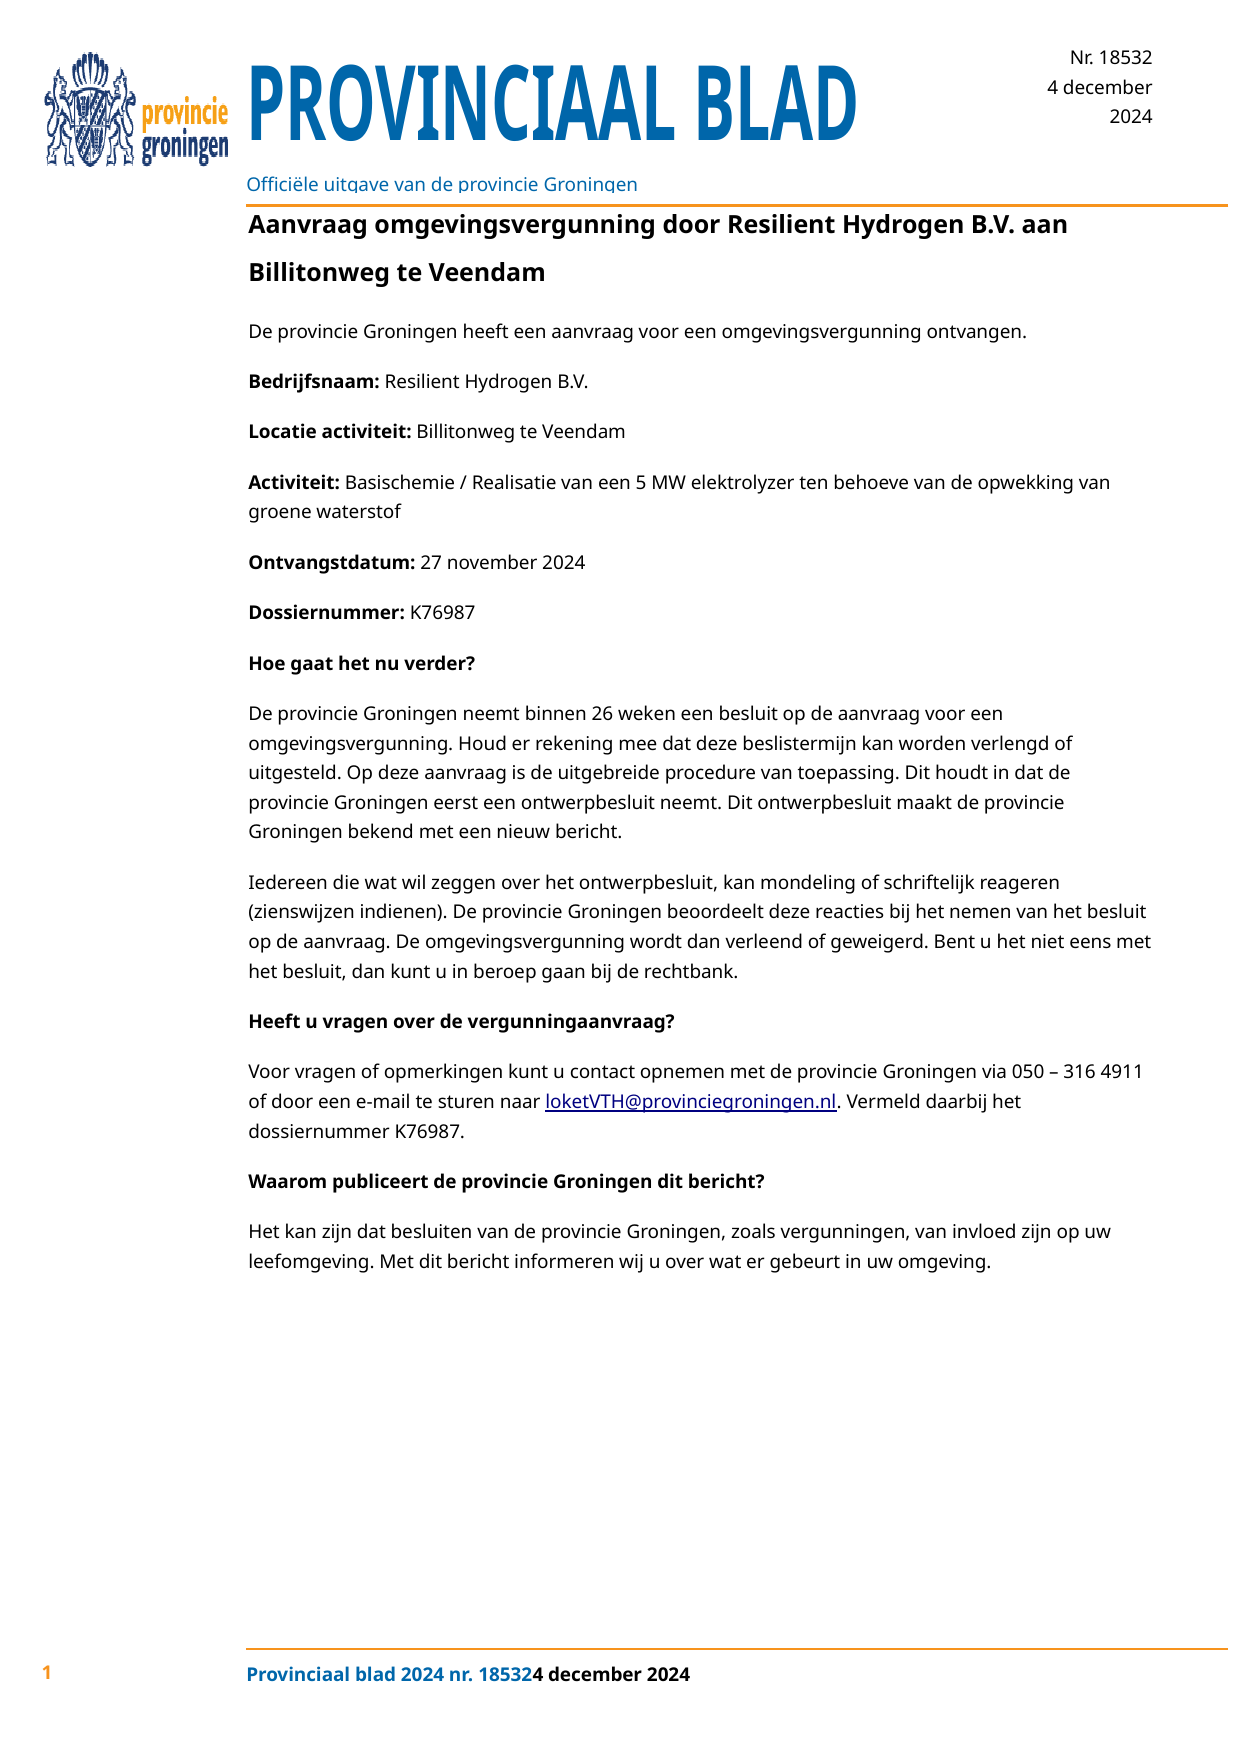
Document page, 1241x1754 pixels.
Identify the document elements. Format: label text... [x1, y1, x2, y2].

text Het kan zijn dat besluiten van de provincie Groningen, zoals vergunningen, van invloed zijn op uw leefomgeving. Met dit bericht informeren wij u over wat er gebeurt in uw omgeving. [248, 1219, 1152, 1274]
text Iedereen die wat wil zeggen over het ontwerpbesluit, kan mondeling of schriftelijk reageren (zienswijzen indienen). De provincie Groningen beoordeelt deze reacties bij het nemen van het besluit op de aanvraag. De omgevingsvergunning wordt dan verleend of geweigerd. Bent u het niet eens met het besluit, dan kunt u in beroep gaan bij de rechtbank. [248, 869, 1152, 984]
text Activiteit: Basischemie / Realisatie van een 5 MW elektrolyzer ten behoeve van de opwekking van groene waterstof [248, 469, 1152, 524]
text Waarom publiceert de provincie Groningen dit bericht? [248, 1168, 1152, 1194]
text Hoe gaat het nu verder? [248, 650, 1152, 676]
text Voor vragen of opmerkingen kunt u contact opnemen met de provincie Groningen via 050 – 316 4911 of door een e-mail te sturen naar loketVTH@provinciegroningen.nl. Vermeld daarbij het dossiernummer K76987. [248, 1059, 1152, 1144]
text Bedrijfsnaam: Resilient Hydrogen B.V. [248, 368, 1152, 394]
picture [41, 47, 231, 172]
text Heeft u vragen over de vergunningaanvraag? [248, 1008, 1152, 1034]
text Locatie activiteit: Billitonweg te Veendam [248, 419, 1152, 444]
text De provincie Groningen heeft een aanvraag voor een omgevingsvergunning ontvangen. [248, 318, 1152, 344]
text Ontvangstdatum: 27 november 2024 [248, 549, 1152, 575]
text De provincie Groningen neemt binnen 26 weken een besluit op de aanvraag voor een omgevingsvergunning. Houd er rekening mee dat deze beslistermijn kan worden verlengd of uitgesteld. Op deze aanvraag is de uitgebreide procedure van toepassing. Dit houdt in dat de provincie Groningen eerst een ontwerpbesluit neemt. Dit ontwerpbesluit maakt de provincie Groningen bekend met een nieuw bericht. [248, 700, 1152, 844]
text Dossiernummer: K76987 [248, 599, 1152, 625]
text Aanvraag omgevingsvergunning door Resilient Hydrogen B.V. aan Billitonweg te Veendam [248, 207, 1152, 288]
